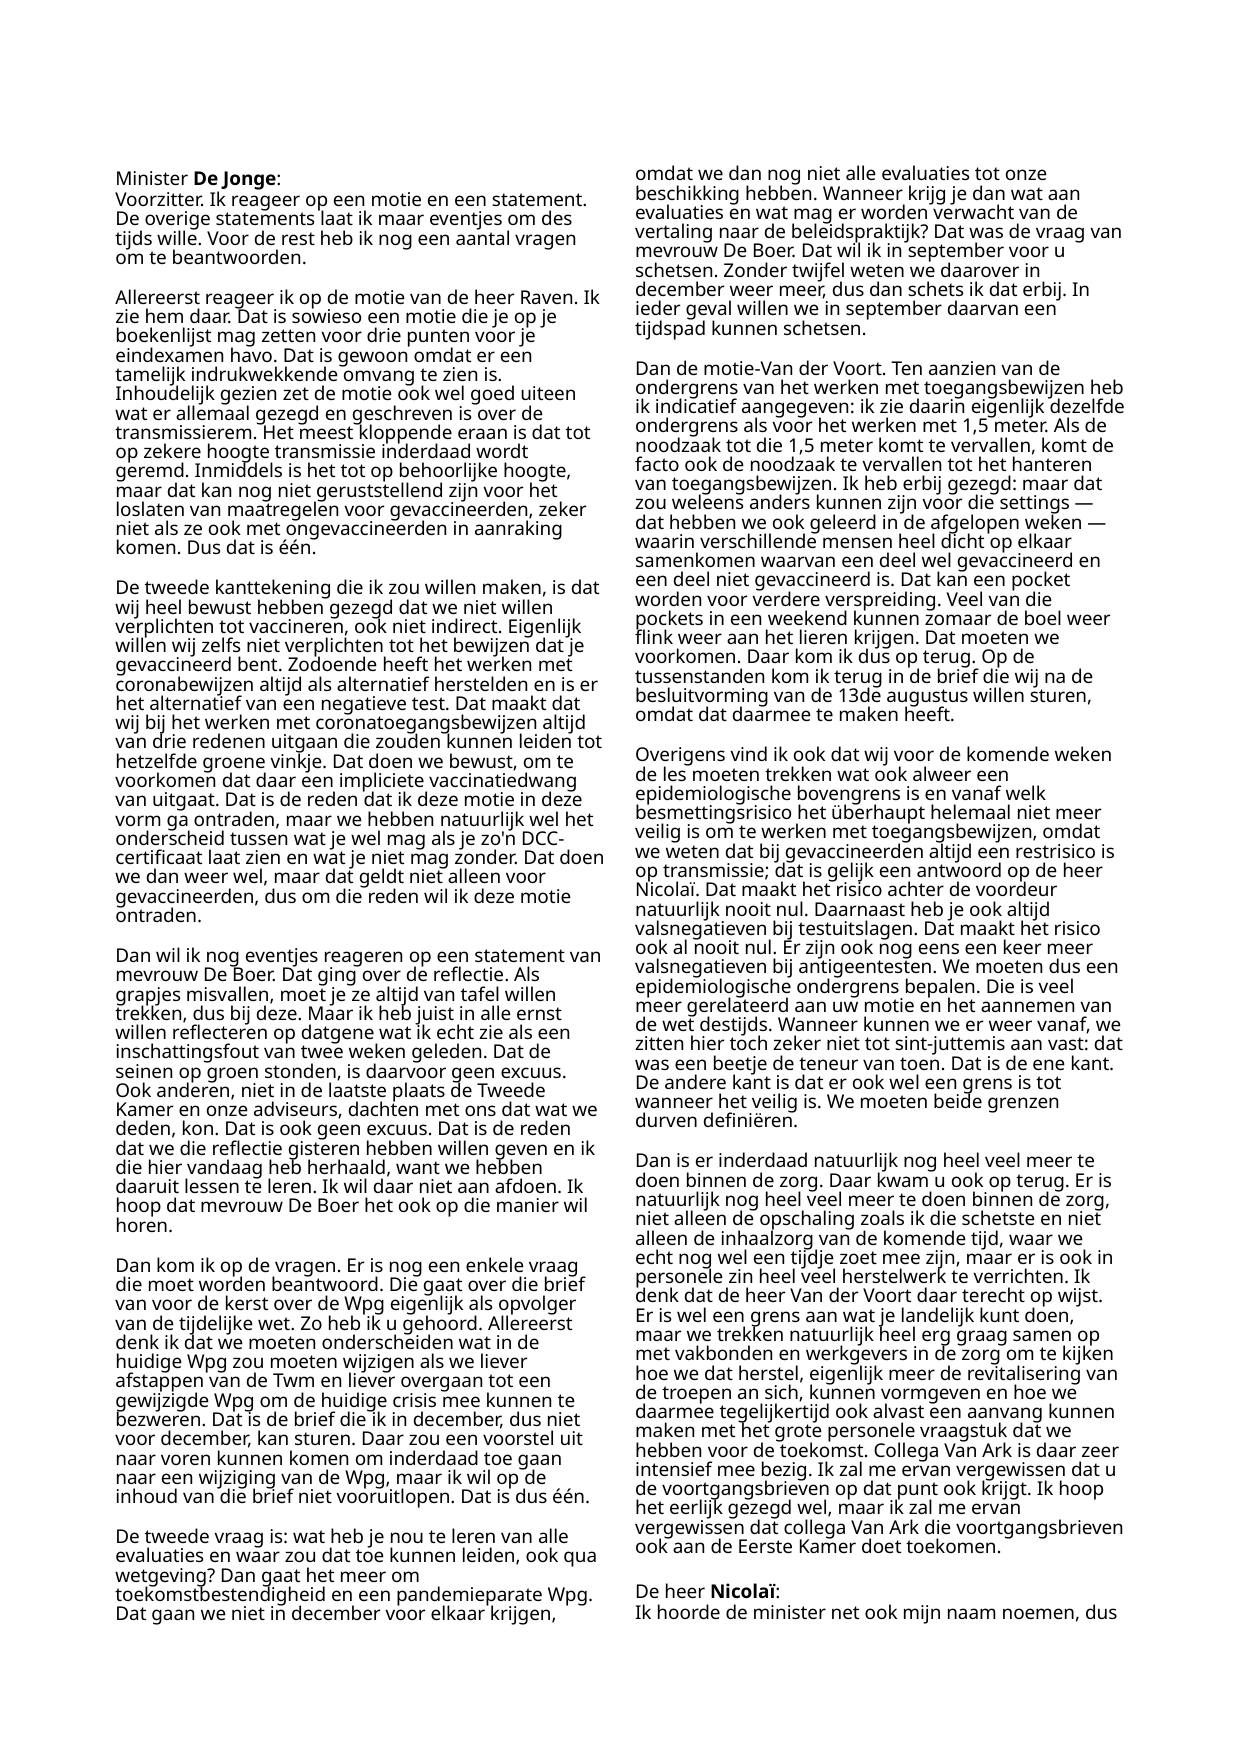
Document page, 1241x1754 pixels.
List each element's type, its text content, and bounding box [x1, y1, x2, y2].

text omdat we dan nog niet alle evaluaties tot onze beschikking hebben. Wanneer krijg je dan wat aan evaluaties en wat mag er worden verwacht van de vertaling naar de beleidspraktijk? Dat was de vraag van mevrouw De Boer. Dat wil ik in september voor u schetsen. Zonder twijfel weten we daarover in december weer meer, dus dan schets ik dat erbij. In ieder geval willen we in september daarvan een tijdspad kunnen schetsen. [635, 165, 1125, 339]
text Allereerst reageer ik op de motie van de heer Raven. Ik zie hem daar. Dat is sowieso een motie die je op je boekenlijst mag zetten voor drie punten voor je eindexamen havo. Dat is gewoon omdat er een tamelijk indrukwekkende omvang te zien is. Inhoudelijk gezien zet de motie ook wel goed uiteen wat er allemaal gezegd en geschreven is over de transmissierem. Het meest kloppende eraan is dat tot op zekere hoogte transmissie inderdaad wordt geremd. Inmiddels is het tot op behoorlijke hoogte, maar dat kan nog niet geruststellend zijn voor het loslaten van maatregelen voor gevaccineerden, zeker niet als ze ook met ongevaccineerden in aanraking komen. Dus dat is één. [115, 289, 605, 559]
text De tweede vraag is: wat heb je nou te leren van alle evaluaties en waar zou dat toe kunnen leiden, ook qua wetgeving? Dan gaat het meer om toekomstbestendigheid en een pandemieparate Wpg. Dat gaan we niet in december voor elkaar krijgen, [115, 1528, 605, 1624]
text Ik hoorde de minister net ook mijn naam noemen, dus [635, 1604, 1125, 1623]
text Dan wil ik nog eventjes reageren op een statement van mevrouw De Boer. Dat ging over de reflectie. Als grapjes misvallen, moet je ze altijd van tafel willen trekken, dus bij deze. Maar ik heb juist in alle ernst willen reflecteren op datgene wat ik echt zie als een inschattingsfout van twee weken geleden. Dat de seinen op groen stonden, is daarvoor geen excuus. Ook anderen, niet in de laatste plaats de Tweede Kamer en onze adviseurs, dachten met ons dat wat we deden, kon. Dat is ook geen excuus. Dat is de reden dat we die reflectie gisteren hebben willen geven en ik die hier vandaag heb herhaald, want we hebben daaruit lessen te leren. Ik wil daar niet aan afdoen. Ik hoop dat mevrouw De Boer het ook op die manier wil horen. [115, 947, 605, 1236]
text Dan is er inderdaad natuurlijk nog heel veel meer te doen binnen de zorg. Daar kwam u ook op terug. Er is natuurlijk nog heel veel meer te doen binnen de zorg, niet alleen de opschaling zoals ik die schetste en niet alleen de inhaalzorg van de komende tijd, waar we echt nog wel een tijdje zoet mee zijn, maar er is ook in personele zin heel veel herstelwerk te verrichten. Ik denk dat de heer Van der Voort daar terecht op wijst. Er is wel een grens aan wat je landelijk kunt doen, maar we trekken natuurlijk heel erg graag samen op met vakbonden en werkgevers in de zorg om te kijken hoe we dat herstel, eigenlijk meer de revitalisering van de troepen an sich, kunnen vormgeven en hoe we daarmee tegelijkertijd ook alvast een aanvang kunnen maken met het grote personele vraagstuk dat we hebben voor de toekomst. Collega Van Ark is daar zeer intensief mee bezig. Ik zal me ervan vergewissen dat u de voortgangsbrieven op dat punt ook krijgt. Ik hoop het eerlijk gezegd wel, maar ik zal me ervan vergewissen dat collega Van Ark die voortgangsbrieven ook aan de Eerste Kamer doet toekomen. [635, 1152, 1125, 1557]
text Dan kom ik op de vragen. Er is nog een enkele vraag die moet worden beantwoord. Die gaat over die brief van voor de kerst over de Wpg eigenlijk als opvolger van de tijdelijke wet. Zo heb ik u gehoord. Allereerst denk ik dat we moeten onderscheiden wat in de huidige Wpg zou moeten wijzigen als we liever afstappen van de Twm en liever overgaan tot een gewijzigde Wpg om de huidige crisis mee kunnen te bezweren. Dat is de brief die ik in december, dus niet voor december, kan sturen. Daar zou een voorstel uit naar voren kunnen komen om inderdaad toe gaan naar een wijziging van de Wpg, maar ik wil op de inhoud van die brief niet vooruitlopen. Dat is dus één. [115, 1257, 605, 1507]
text Overigens vind ik ook dat wij voor de komende weken de les moeten trekken wat ook alweer een epidemiologische bovengrens is en vanaf welk besmettingsrisico het überhaupt helemaal niet meer veilig is om te werken met toegangsbewijzen, omdat we weten dat bij gevaccineerden altijd een restrisico is op transmissie; dat is gelijk een antwoord op de heer Nicolaï. Dat maakt het risico achter de voordeur natuurlijk nooit nul. Daarnaast heb je ook altijd valsnegatieven bij testuitslagen. Dat maakt het risico ook al nooit nul. Er zijn ook nog eens een keer meer valsnegatieven bij antigeentesten. We moeten dus een epidemiologische ondergrens bepalen. Die is veel meer gerelateerd aan uw motie en het aannemen van de wet destijds. Wanneer kunnen we er weer vanaf, we zitten hier toch zeker niet tot sint-juttemis aan vast: dat was een beetje de teneur van toen. Dat is de ene kant. De andere kant is dat er ook wel een grens is tot wanneer het veilig is. We moeten beide grenzen durven definiëren. [635, 746, 1125, 1132]
text Dan de motie-Van der Voort. Ten aanzien van de ondergrens van het werken met toegangsbewijzen heb ik indicatief aangegeven: ik zie daarin eigenlijk dezelfde ondergrens als voor het werken met 1,5 meter. Als de noodzaak tot die 1,5 meter komt te vervallen, komt de facto ook de noodzaak te vervallen tot het hanteren van toegangsbewijzen. Ik heb erbij gezegd: maar dat zou weleens anders kunnen zijn voor die settings — dat hebben we ook geleerd in de afgelopen weken — waarin verschillende mensen heel dicht op elkaar samenkomen waarvan een deel wel gevaccineerd en een deel niet gevaccineerd is. Dat kan een pocket worden voor verdere verspreiding. Veel van die pockets in een weekend kunnen zomaar de boel weer flink weer aan het lieren krijgen. Dat moeten we voorkomen. Daar kom ik dus op terug. Op de tussenstanden kom ik terug in de brief die wij na de besluitvorming van de 13de augustus willen sturen, omdat dat daarmee te maken heeft. [635, 359, 1125, 726]
text De heer Nicolaï: [635, 1578, 1125, 1604]
text De tweede kanttekening die ik zou willen maken, is dat wij heel bewust hebben gezegd dat we niet willen verplichten tot vaccineren, ook niet indirect. Eigenlijk willen wij zelfs niet verplichten tot het bewijzen dat je gevaccineerd bent. Zodoende heeft het werken met coronabewijzen altijd als alternatief herstelden en is er het alternatief van een negatieve test. Dat maakt dat wij bij het werken met coronatoegangsbewijzen altijd van drie redenen uitgaan die zouden kunnen leiden tot hetzelfde groene vinkje. Dat doen we bewust, om te voorkomen dat daar een impliciete vaccinatiedwang van uitgaat. Dat is de reden dat ik deze motie in deze vorm ga ontraden, maar we hebben natuurlijk wel het onderscheid tussen wat je wel mag als je zo'n DCC-certificaat laat zien en wat je niet mag zonder. Dat doen we dan weer wel, maar dat geldt niet alleen voor gevaccineerden, dus om die reden wil ik deze motie ontraden. [115, 579, 605, 926]
text Voorzitter. Ik reageer op een motie en een statement. De overige statements laat ik maar eventjes om des tijds wille. Voor de rest heb ik nog een aantal vragen om te beantwoorden. [115, 191, 605, 268]
text Minister De Jonge: [115, 165, 605, 191]
